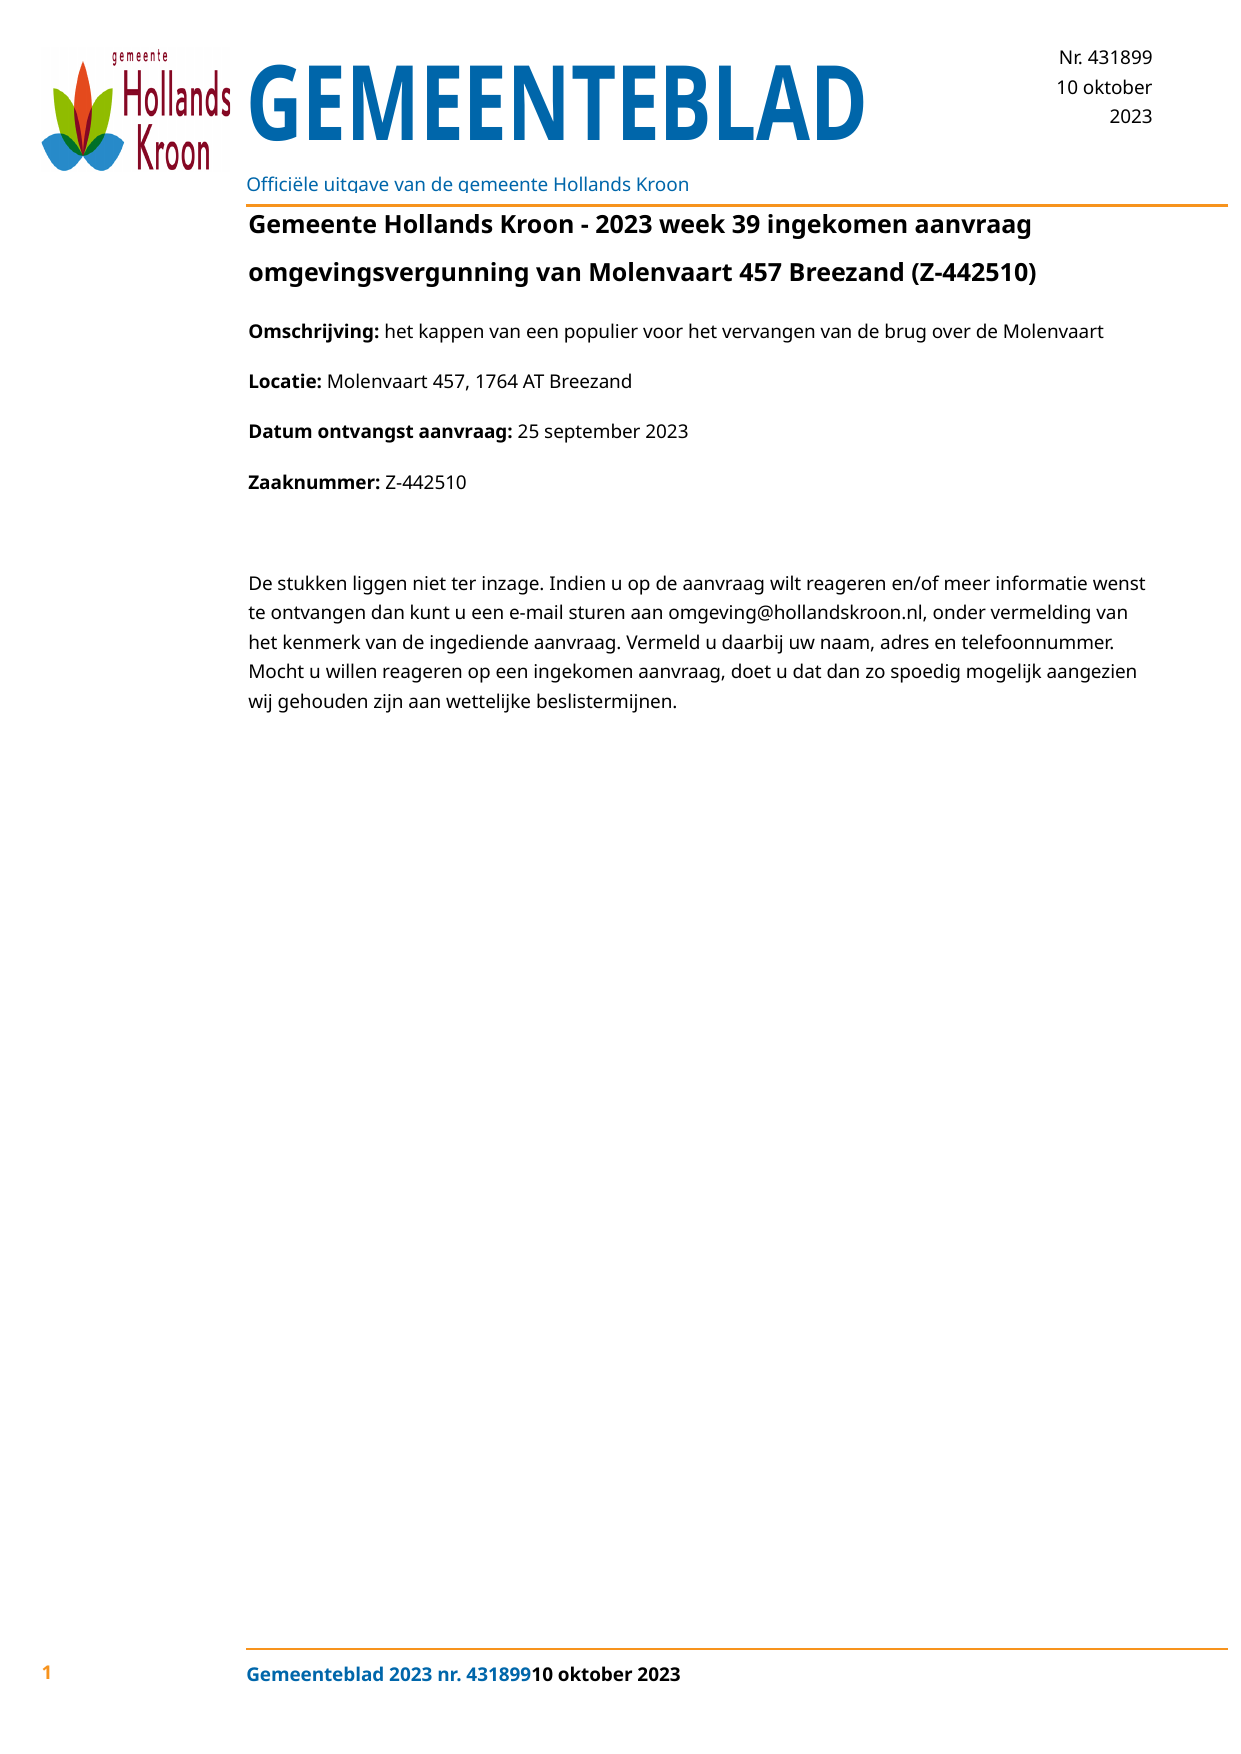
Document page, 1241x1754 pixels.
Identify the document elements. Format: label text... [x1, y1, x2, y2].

text Zaaknummer: Z-442510 [248, 469, 1152, 495]
text Omschrijving: het kappen van een populier voor het vervangen van de brug over de Molenvaart [248, 318, 1152, 344]
text Locatie: Molenvaart 457, 1764 AT Breezand [248, 368, 1152, 394]
text De stukken liggen niet ter inzage. Indien u op de aanvraag wilt reageren en/of meer informatie wenst te ontvangen dan kunt u een e-mail sturen aan omgeving@hollandskroon.nl, onder vermelding van het kenmerk van de ingediende aanvraag. Vermeld u daarbij uw naam, adres en telefoonnummer. Mocht u willen reageren op een ingekomen aanvraag, doet u dat dan zo spoedig mogelijk aangezien wij gehouden zijn aan wettelijke beslistermijnen. [248, 570, 1152, 714]
picture [41, 47, 231, 172]
text Datum ontvangst aanvraag: 25 september 2023 [248, 419, 1152, 444]
text Gemeente Hollands Kroon - 2023 week 39 ingekomen aanvraag omgevingsvergunning van Molenvaart 457 Breezand (Z-442510) [248, 207, 1152, 288]
